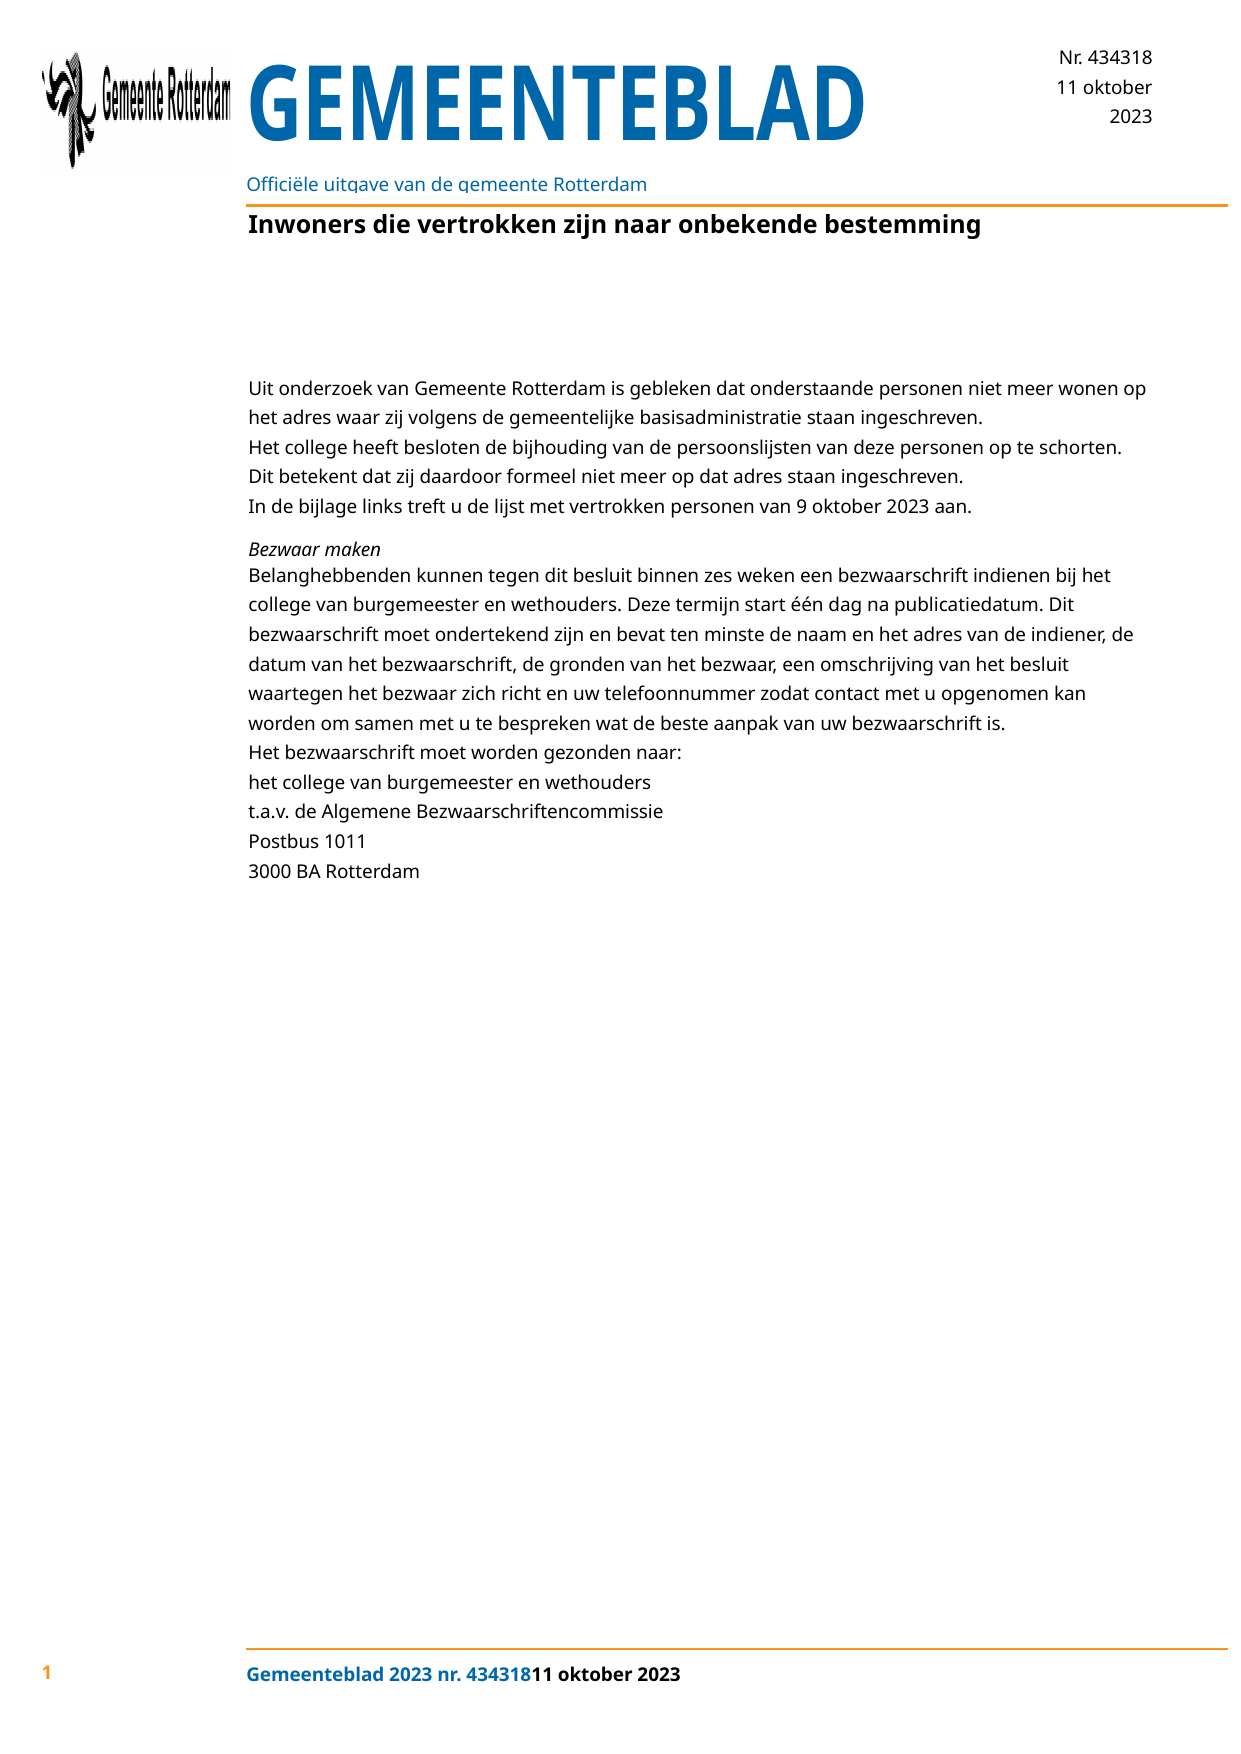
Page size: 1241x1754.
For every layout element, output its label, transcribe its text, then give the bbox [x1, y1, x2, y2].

text Uit onderzoek van Gemeente Rotterdam is gebleken dat onderstaande personen niet meer wonen op het adres waar zij volgens de gemeentelijke basisadministratie staan ingeschreven. [248, 375, 1152, 430]
text Postbus 1011 [248, 828, 1152, 854]
text Belanghebbenden kunnen tegen dit besluit binnen zes weken een bezwaarschrift indienen bij het college van burgemeester en wethouders. Deze termijn start één dag na publicatiedatum. Dit bezwaarschrift moet ondertekend zijn en bevat ten minste de naam en het adres van de indiener, de datum van het bezwaarschrift, de gronden van het bezwaar, een omschrijving van het besluit waartegen het bezwaar zich richt en uw telefoonnummer zodat contact met u opgenomen kan worden om samen met u te bespreken wat de beste aanpak van uw bezwaarschrift is. [248, 562, 1152, 736]
text In de bijlage links treft u de lijst met vertrokken personen van 9 oktober 2023 aan. [248, 493, 1152, 519]
text het college van burgemeester en wethouders [248, 769, 1152, 795]
text 3000 BA Rotterdam [248, 858, 1152, 884]
picture [41, 47, 231, 172]
text Het bezwaarschrift moet worden gezonden naar: [248, 739, 1152, 765]
text Bezwaar maken [248, 536, 1152, 562]
text Het college heeft besloten de bijhouding van de persoonslijsten van deze personen op te schorten. Dit betekent dat zij daardoor formeel niet meer op dat adres staan ingeschreven. [248, 434, 1152, 489]
text Inwoners die vertrokken zijn naar onbekende bestemming [248, 207, 1152, 241]
text t.a.v. de Algemene Bezwaarschriftencommissie [248, 799, 1152, 824]
